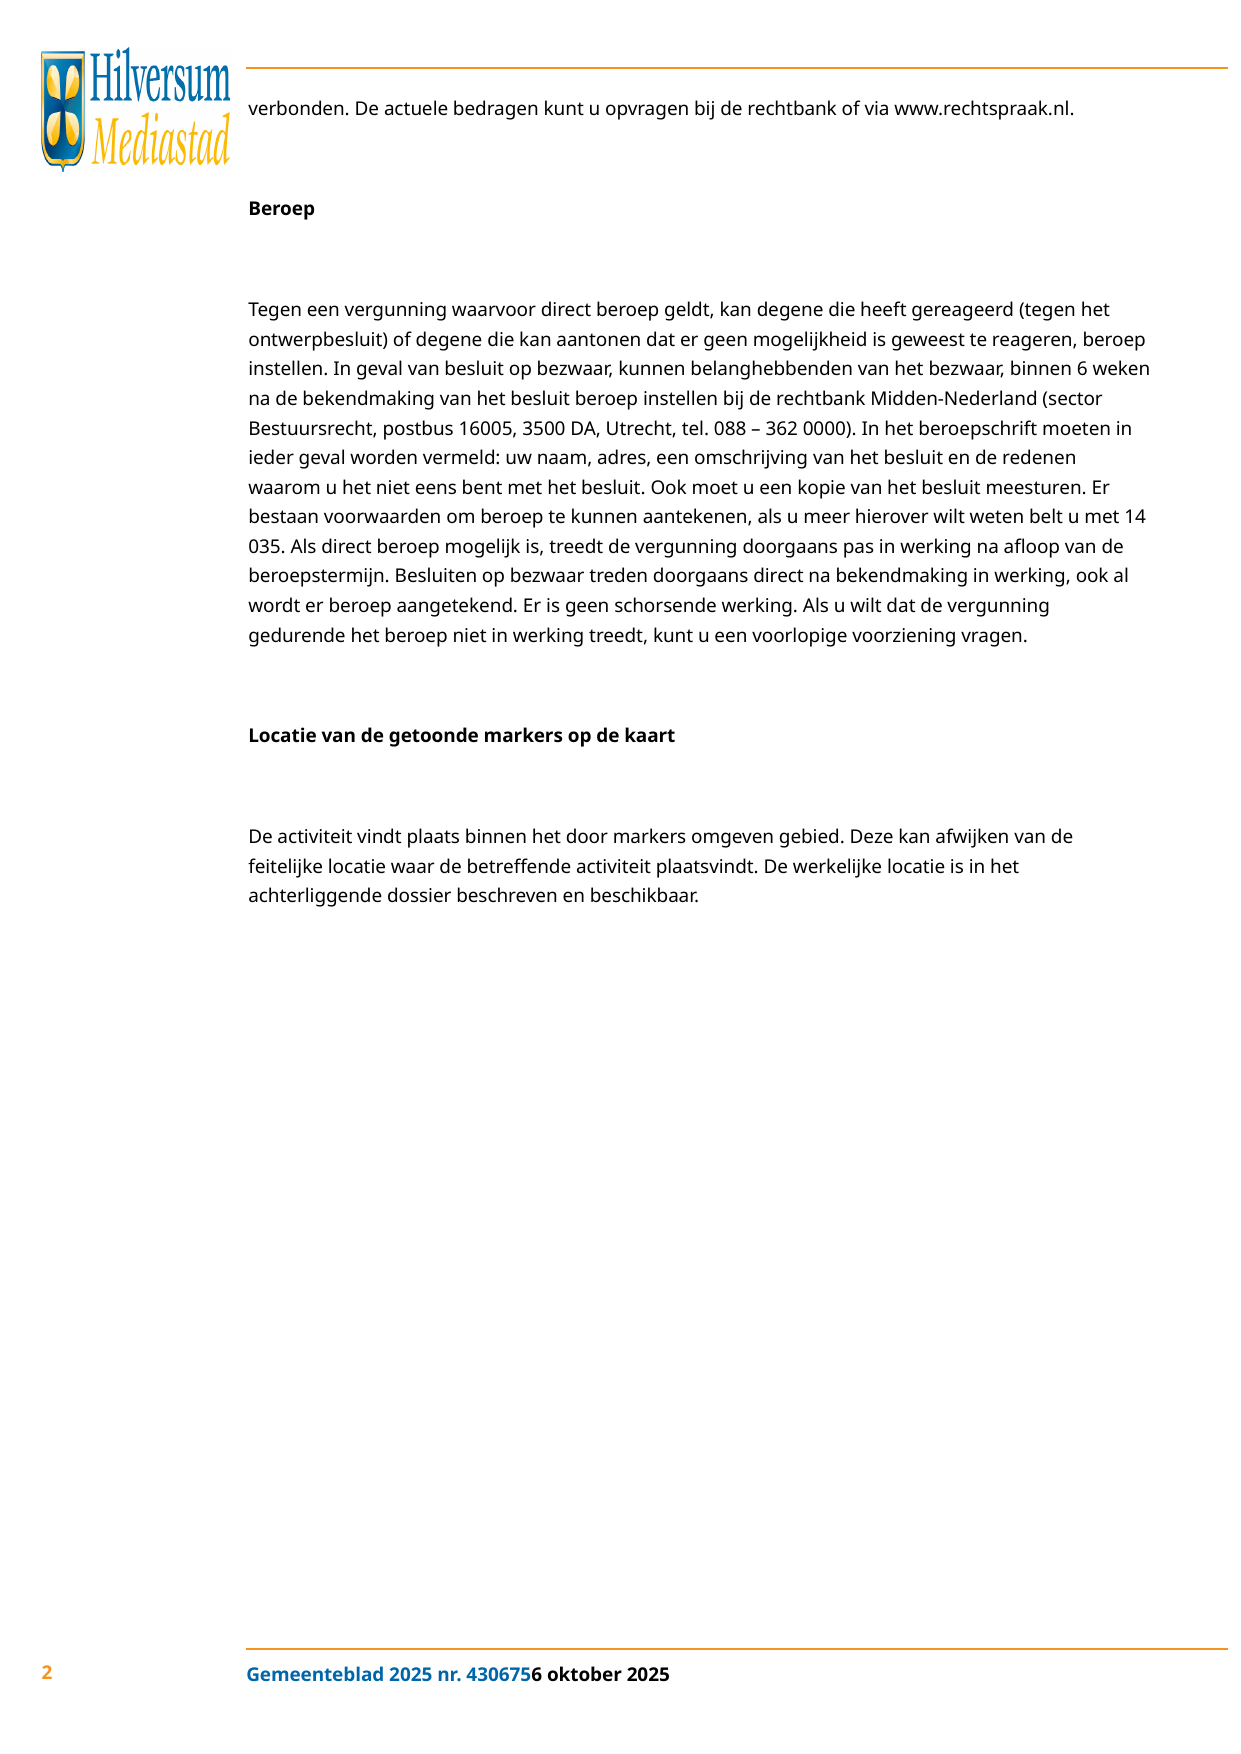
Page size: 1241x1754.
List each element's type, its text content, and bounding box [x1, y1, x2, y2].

text De activiteit vindt plaats binnen het door markers omgeven gebied. Deze kan afwijken van de feitelijke locatie waar de betreffende activiteit plaatsvindt. De werkelijke locatie is in het achterliggende dossier beschreven en beschikbaar. [248, 823, 1152, 908]
text Beroep [248, 196, 1152, 221]
text Locatie van de getoonde markers op de kaart [248, 723, 1152, 748]
text Tegen een vergunning waarvoor direct beroep geldt, kan degene die heeft gereageerd (tegen het ontwerpbesluit) of degene die kan aantonen dat er geen mogelijkheid is geweest te reageren, beroep instellen. In geval van besluit op bezwaar, kunnen belanghebbenden van het bezwaar, binnen 6 weken na de bekendmaking van het besluit beroep instellen bij de rechtbank Midden-Nederland (sector Bestuursrecht, postbus 16005, 3500 DA, Utrecht, tel. 088 – 362 0000). In het beroepschrift moeten in ieder geval worden vermeld: uw naam, adres, een omschrijving van het besluit en de redenen waarom u het niet eens bent met het besluit. Ook moet u een kopie van het besluit meesturen. Er bestaan voorwaarden om beroep te kunnen aantekenen, als u meer hierover wilt weten belt u met 14 035. Als direct beroep mogelijk is, treedt de vergunning doorgaans pas in werking na afloop van de beroepstermijn. Besluiten op bezwaar treden doorgaans direct na bekendmaking in werking, ook al wordt er beroep aangetekend. Er is geen schorsende werking. Als u wilt dat de vergunning gedurende het beroep niet in werking treedt, kunt u een voorlopige voorziening vragen. [248, 296, 1152, 648]
picture [41, 47, 231, 172]
text verbonden. De actuele bedragen kunt u opvragen bij de rechtbank of via www.rechtspraak.nl. [248, 95, 1152, 121]
